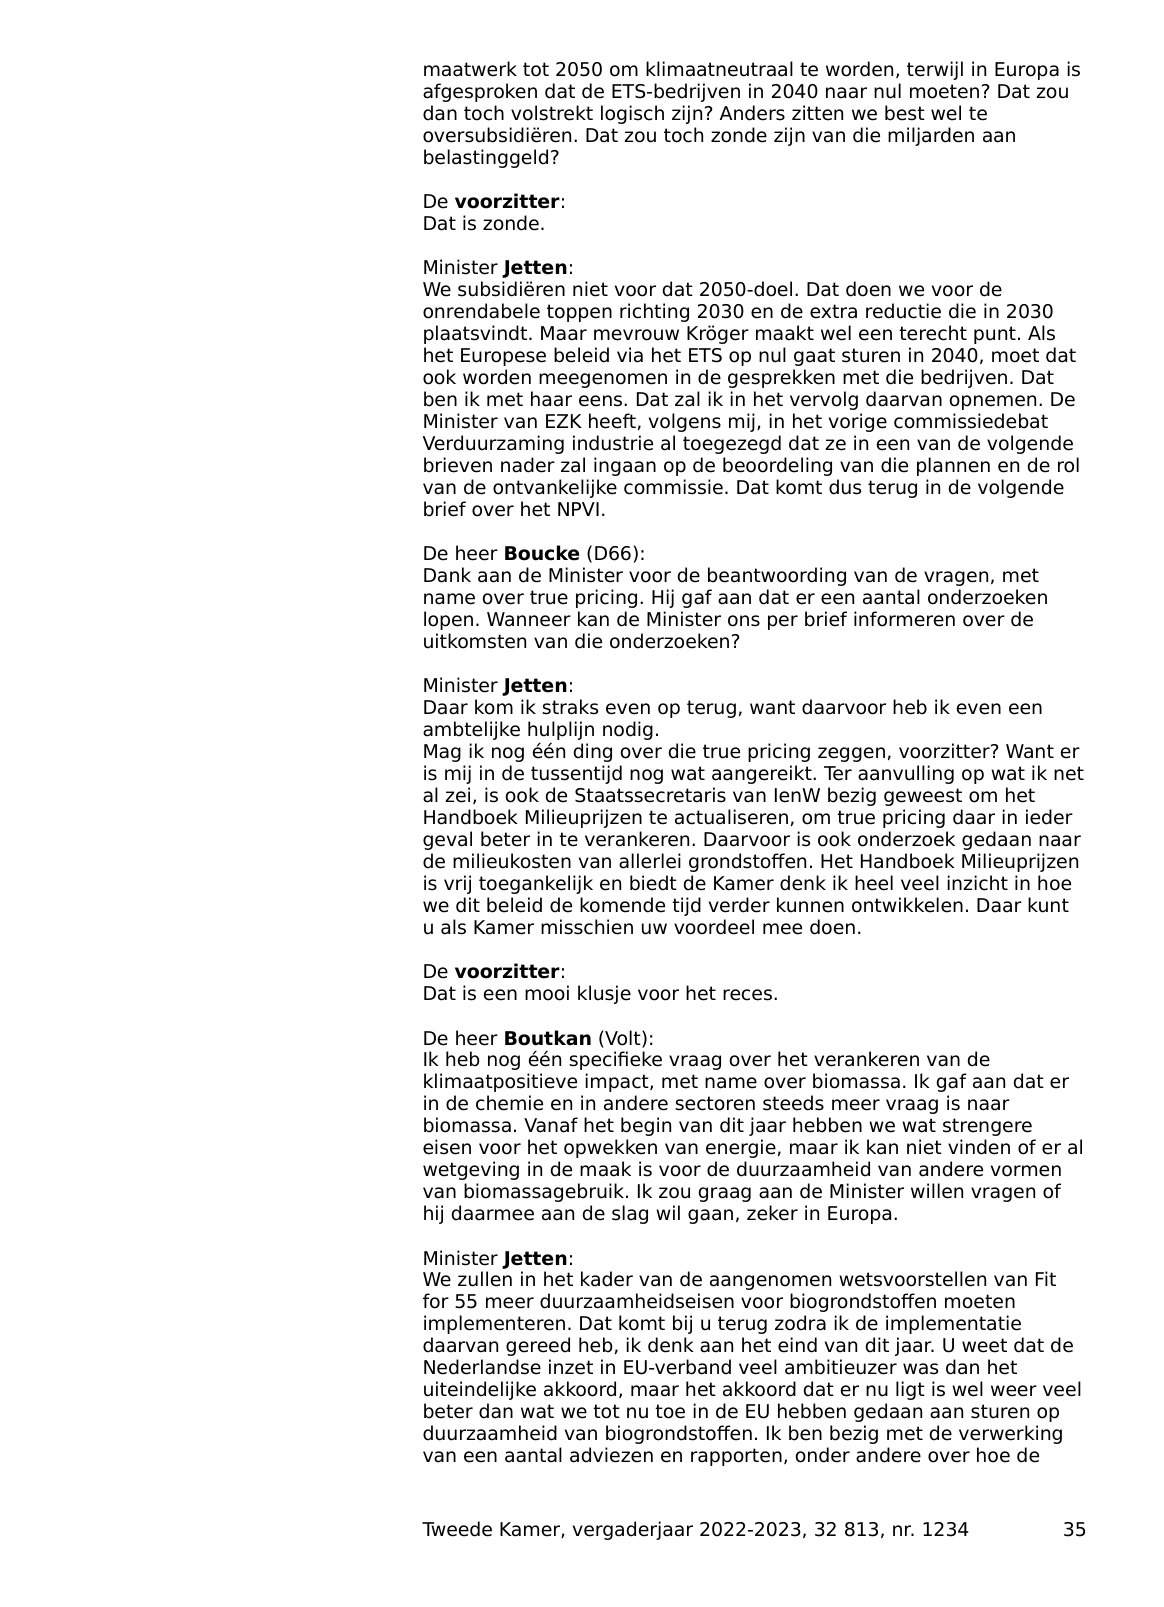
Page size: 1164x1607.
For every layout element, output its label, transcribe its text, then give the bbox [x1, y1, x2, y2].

text Dank aan de Minister voor de beantwoording van de vragen, met name over true pricing. Hij gaf aan dat er een aantal onderzoeken lopen. Wanneer kan de Minister ons per brief informeren over de uitkomsten van die onderzoeken? [422, 565, 1087, 653]
text Daar kom ik straks even op terug, want daarvoor heb ik even een ambtelijke hulplijn nodig. [422, 697, 1087, 741]
text maatwerk tot 2050 om klimaatneutraal te worden, terwijl in Europa is afgesproken dat de ETS-bedrijven in 2040 naar nul moeten? Dat zou dan toch volstrekt logisch zijn? Anders zitten we best wel te oversubsidiëren. Dat zou toch zonde zijn van die miljarden aan belastinggeld? [422, 59, 1087, 169]
text De heer Boutkan (Volt): [422, 1027, 1087, 1049]
text De heer Boucke (D66): [422, 543, 1087, 565]
text De voorzitter: [422, 191, 1087, 213]
text Mag ik nog één ding over die true pricing zeggen, voorzitter? Want er is mij in de tussentijd nog wat aangereikt. Ter aanvulling op wat ik net al zei, is ook de Staatssecretaris van IenW bezig geweest om het Handboek Milieuprijzen te actualiseren, om true pricing daar in ieder geval beter in te verankeren. Daarvoor is ook onderzoek gedaan naar de milieukosten van allerlei grondstoffen. Het Handboek Milieuprijzen is vrij toegankelijk en biedt de Kamer denk ik heel veel inzicht in hoe we dit beleid de komende tijd verder kunnen ontwikkelen. Daar kunt u als Kamer misschien uw voordeel mee doen. [422, 741, 1087, 939]
text Minister Jetten: [422, 675, 1087, 697]
text Dat is zonde. [422, 213, 1087, 235]
text Dat is een mooi klusje voor het reces. [422, 983, 1087, 1005]
text Ik heb nog één specifieke vraag over het verankeren van de klimaatpositieve impact, met name over biomassa. Ik gaf aan dat er in de chemie en in andere sectoren steeds meer vraag is naar biomassa. Vanaf het begin van dit jaar hebben we wat strengere eisen voor het opwekken van energie, maar ik kan niet vinden of er al wetgeving in de maak is voor de duurzaamheid van andere vormen van biomassagebruik. Ik zou graag aan de Minister willen vragen of hij daarmee aan de slag wil gaan, zeker in Europa. [422, 1049, 1087, 1225]
text Minister Jetten: [422, 257, 1087, 279]
text We subsidiëren niet voor dat 2050-doel. Dat doen we voor de onrendabele toppen richting 2030 en de extra reductie die in 2030 plaatsvindt. Maar mevrouw Kröger maakt wel een terecht punt. Als het Europese beleid via het ETS op nul gaat sturen in 2040, moet dat ook worden meegenomen in de gesprekken met die bedrijven. Dat ben ik met haar eens. Dat zal ik in het vervolg daarvan opnemen. De Minister van EZK heeft, volgens mij, in het vorige commissiedebat Verduurzaming industrie al toegezegd dat ze in een van de volgende brieven nader zal ingaan op de beoordeling van die plannen en de rol van de ontvankelijke commissie. Dat komt dus terug in de volgende brief over het NPVI. [422, 279, 1087, 521]
text Minister Jetten: [422, 1247, 1087, 1269]
text De voorzitter: [422, 961, 1087, 983]
text We zullen in het kader van de aangenomen wetsvoorstellen van Fit for 55 meer duurzaamheidseisen voor biogrondstoffen moeten implementeren. Dat komt bij u terug zodra ik de implementatie daarvan gereed heb, ik denk aan het eind van dit jaar. U weet dat de Nederlandse inzet in EU-verband veel ambitieuzer was dan het uiteindelijke akkoord, maar het akkoord dat er nu ligt is wel weer veel beter dan wat we tot nu toe in de EU hebben gedaan aan sturen op duurzaamheid van biogrondstoffen. Ik ben bezig met de verwerking van een aantal adviezen en rapporten, onder andere over hoe de [422, 1269, 1087, 1467]
